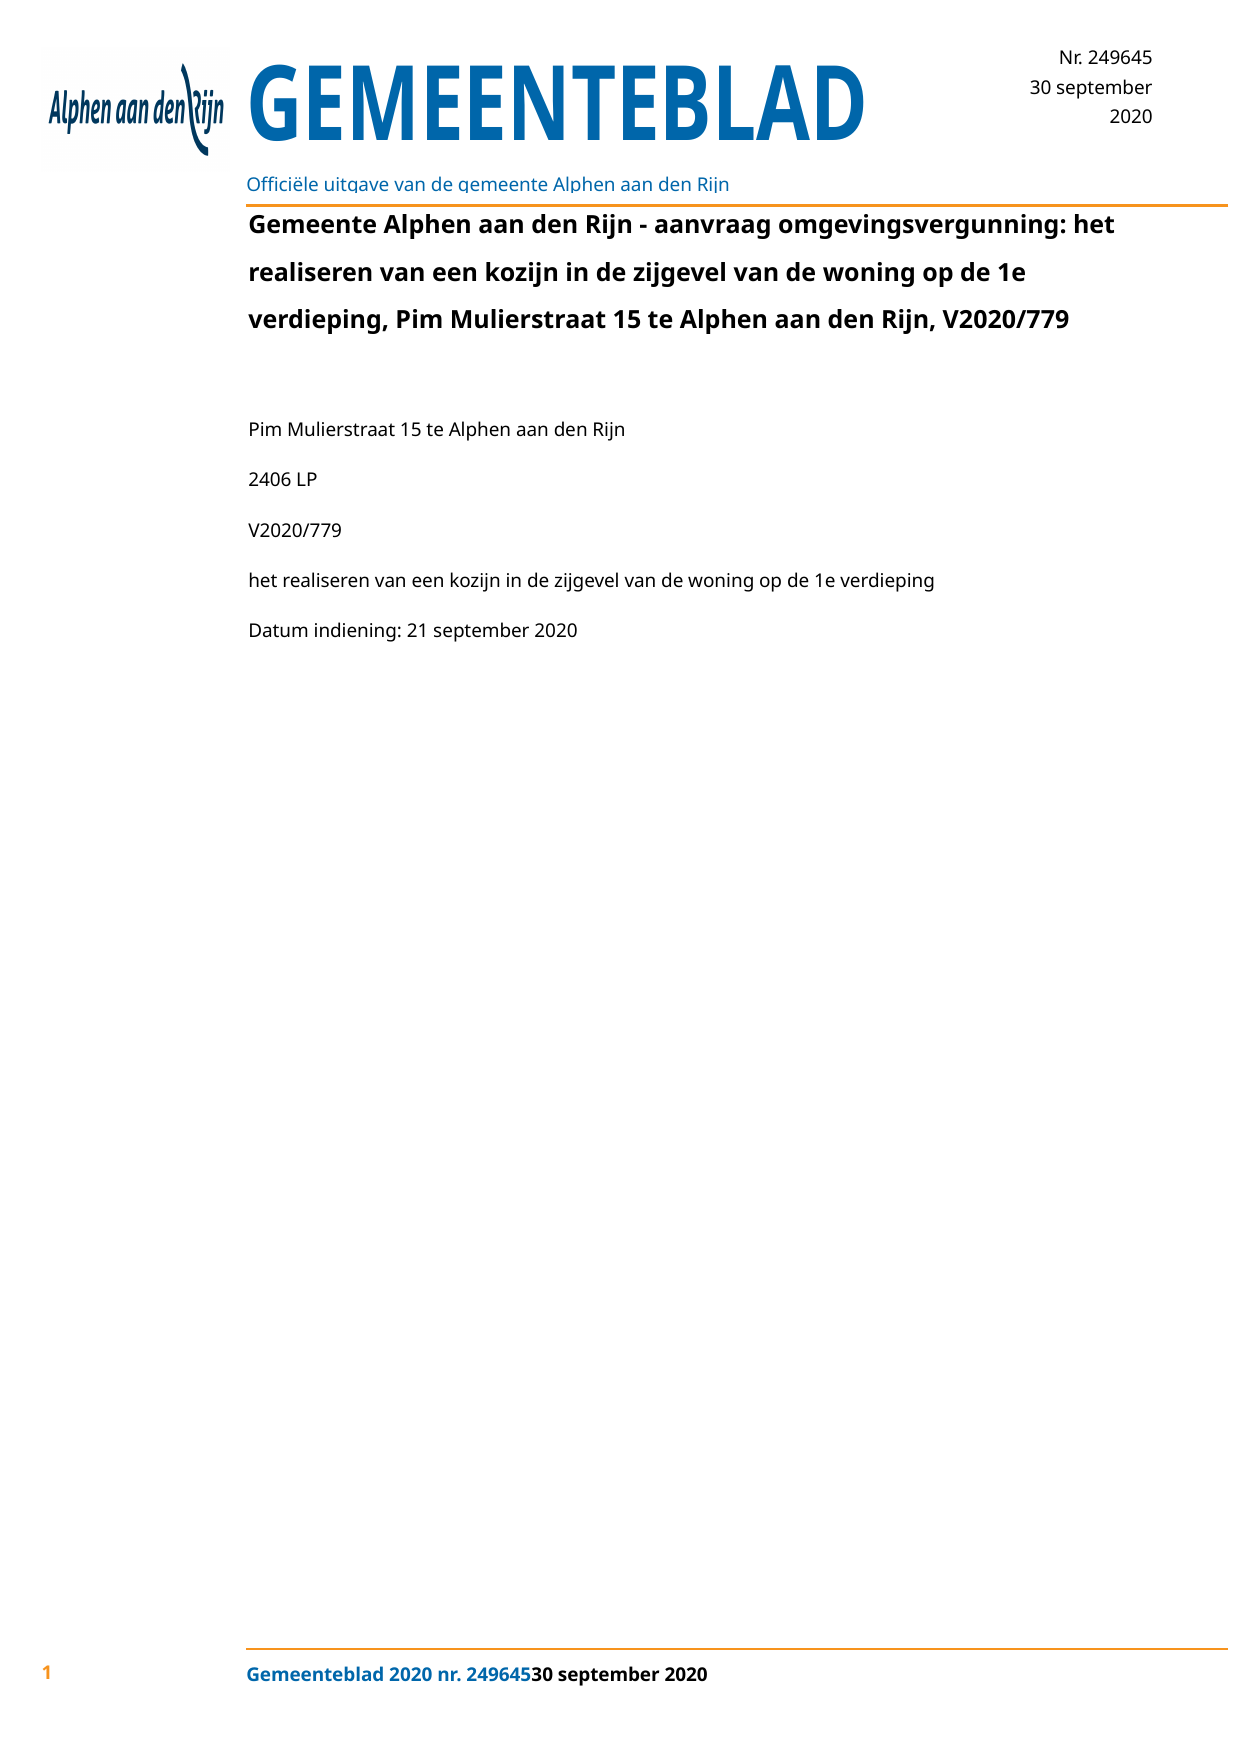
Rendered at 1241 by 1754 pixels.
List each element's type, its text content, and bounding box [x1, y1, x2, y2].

text Gemeente Alphen aan den Rijn - aanvraag omgevingsvergunning: het realiseren van een kozijn in de zijgevel van de woning op de 1e verdieping, Pim Mulierstraat 15 te Alphen aan den Rijn, V2020/779 [248, 207, 1152, 336]
text Pim Mulierstraat 15 te Alphen aan den Rijn [248, 416, 1152, 442]
text V2020/779 [248, 517, 1152, 542]
text 2406 LP [248, 466, 1152, 492]
text het realiseren van een kozijn in de zijgevel van de woning op de 1e verdieping [248, 567, 1152, 593]
picture [41, 47, 231, 172]
text Datum indiening: 21 september 2020 [248, 618, 1152, 643]
